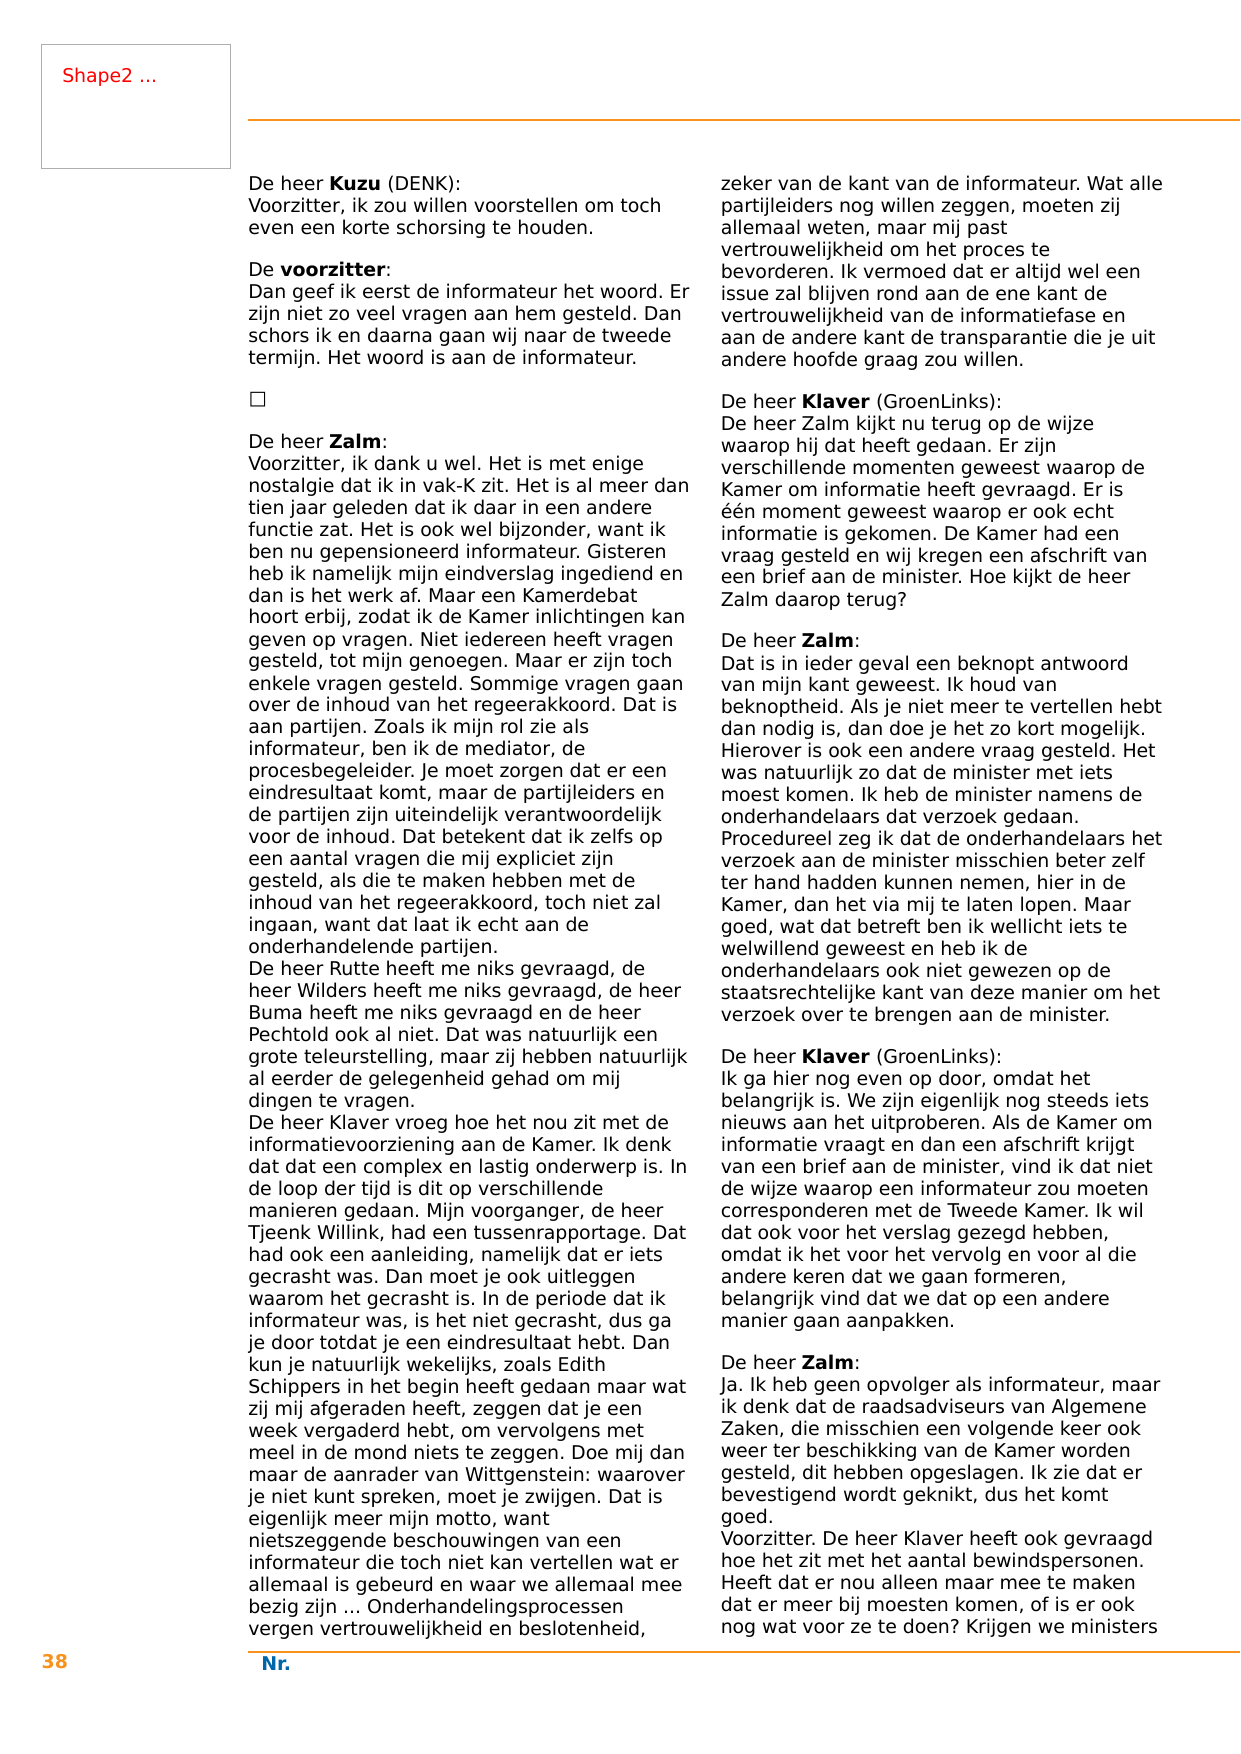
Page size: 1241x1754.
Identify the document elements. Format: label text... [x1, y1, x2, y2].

text De heer Zalm: [721, 630, 1163, 652]
text De heer Rutte heeft me niks gevraagd, de heer Wilders heeft me niks gevraagd, de heer Buma heeft me niks gevraagd en de heer Pechtold ook al niet. Dat was natuurlijk een grote teleurstelling, maar zij hebben natuurlijk al eerder de gelegenheid gehad om mij dingen te vragen. [248, 958, 691, 1112]
text De voorzitter: [248, 259, 691, 281]
text De heer Zalm: [721, 1352, 1163, 1374]
text Dat is in ieder geval een beknopt antwoord van mijn kant geweest. Ik houd van beknoptheid. Als je niet meer te vertellen hebt dan nodig is, dan doe je het zo kort mogelijk. Hierover is ook een andere vraag gesteld. Het was natuurlijk zo dat de minister met iets moest komen. Ik heb de minister namens de onderhandelaars dat verzoek gedaan. Procedureel zeg ik dat de onderhandelaars het verzoek aan de minister misschien beter zelf ter hand hadden kunnen nemen, hier in de Kamer, dan het via mij te laten lopen. Maar goed, wat dat betreft ben ik wellicht iets te welwillend geweest en heb ik de onderhandelaars ook niet gewezen op de staatsrechtelijke kant van deze manier om het verzoek over te brengen aan de minister. [721, 652, 1163, 1026]
text De heer Kuzu (DENK): [248, 173, 691, 195]
text zeker van de kant van de informateur. Wat alle partijleiders nog willen zeggen, moeten zij allemaal weten, maar mij past vertrouwelijkheid om het proces te bevorderen. Ik vermoed dat er altijd wel een issue zal blijven rond aan de ene kant de vertrouwelijkheid van de informatiefase en aan de andere kant de transparantie die je uit andere hoofde graag zou willen. [721, 173, 1163, 371]
text Dan geef ik eerst de informateur het woord. Er zijn niet zo veel vragen aan hem gesteld. Dan schors ik en daarna gaan wij naar de tweede termijn. Het woord is aan de informateur. [248, 281, 691, 369]
text De heer Klaver (GroenLinks): [721, 391, 1163, 413]
text Ja. Ik heb geen opvolger als informateur, maar ik denk dat de raadsadviseurs van Algemene Zaken, die misschien een volgende keer ook weer ter beschikking van de Kamer worden gesteld, dit hebben opgeslagen. Ik zie dat er bevestigend wordt geknikt, dus het komt goed. [721, 1374, 1163, 1528]
text Ik ga hier nog even op door, omdat het belangrijk is. We zijn eigenlijk nog steeds iets nieuws aan het uitproberen. Als de Kamer om informatie vraagt en dan een afschrift krijgt van een brief aan de minister, vind ik dat niet de wijze waarop een informateur zou moeten corresponderen met de Tweede Kamer. Ik wil dat ook voor het verslag gezegd hebben, omdat ik het voor het vervolg en voor al die andere keren dat we gaan formeren, belangrijk vind dat we dat op een andere manier gaan aanpakken. [721, 1068, 1163, 1332]
text Voorzitter. De heer Klaver heeft ook gevraagd hoe het zit met het aantal bewindspersonen. Heeft dat er nou alleen maar mee te maken dat er meer bij moesten komen, of is er ook nog wat voor ze te doen? Krijgen we ministers [721, 1528, 1163, 1637]
text Voorzitter, ik zou willen voorstellen om toch even een korte schorsing te houden. [248, 195, 691, 239]
text Voorzitter, ik dank u wel. Het is met enige nostalgie dat ik in vak-K zit. Het is al meer dan tien jaar geleden dat ik daar in een andere functie zat. Het is ook wel bijzonder, want ik ben nu gepensioneerd informateur. Gisteren heb ik namelijk mijn eindverslag ingediend en dan is het werk af. Maar een Kamerdebat hoort erbij, zodat ik de Kamer inlichtingen kan geven op vragen. Niet iedereen heeft vragen gesteld, tot mijn genoegen. Maar er zijn toch enkele vragen gesteld. Sommige vragen gaan over de inhoud van het regeerakkoord. Dat is aan partijen. Zoals ik mijn rol zie als informateur, ben ik de mediator, de procesbegeleider. Je moet zorgen dat er een eindresultaat komt, maar de partijleiders en de partijen zijn uiteindelijk verantwoordelijk voor de inhoud. Dat betekent dat ik zelfs op een aantal vragen die mij expliciet zijn gesteld, als die te maken hebben met de inhoud van het regeerakkoord, toch niet zal ingaan, want dat laat ik echt aan de onderhandelende partijen. [248, 453, 691, 958]
text De heer Klaver (GroenLinks): [721, 1046, 1163, 1068]
text De heer Zalm kijkt nu terug op de wijze waarop hij dat heeft gedaan. Er zijn verschillende momenten geweest waarop de Kamer om informatie heeft gevraagd. Er is één moment geweest waarop er ook echt informatie is gekomen. De Kamer had een vraag gesteld en wij kregen een afschrift van een brief aan de minister. Hoe kijkt de heer Zalm daarop terug? [721, 413, 1163, 610]
text De heer Zalm: [248, 431, 691, 453]
text ⬜ [248, 389, 691, 411]
text De heer Klaver vroeg hoe het nou zit met de informatievoorziening aan de Kamer. Ik denk dat dat een complex en lastig onderwerp is. In de loop der tijd is dit op verschillende manieren gedaan. Mijn voorganger, de heer Tjeenk Willink, had een tussenrapportage. Dat had ook een aanleiding, namelijk dat er iets gecrasht was. Dan moet je ook uitleggen waarom het gecrasht is. In de periode dat ik informateur was, is het niet gecrasht, dus ga je door totdat je een eindresultaat hebt. Dan kun je natuurlijk wekelijks, zoals Edith Schippers in het begin heeft gedaan maar wat zij mij afgeraden heeft, zeggen dat je een week vergaderd hebt, om vervolgens met meel in de mond niets te zeggen. Doe mij dan maar de aanrader van Wittgenstein: waarover je niet kunt spreken, moet je zwijgen. Dat is eigenlijk meer mijn motto, want nietszeggende beschouwingen van een informateur die toch niet kan vertellen wat er allemaal is gebeurd en waar we allemaal mee bezig zijn ... Onderhandelingsprocessen vergen vertrouwelijkheid en beslotenheid, [248, 1112, 691, 1639]
